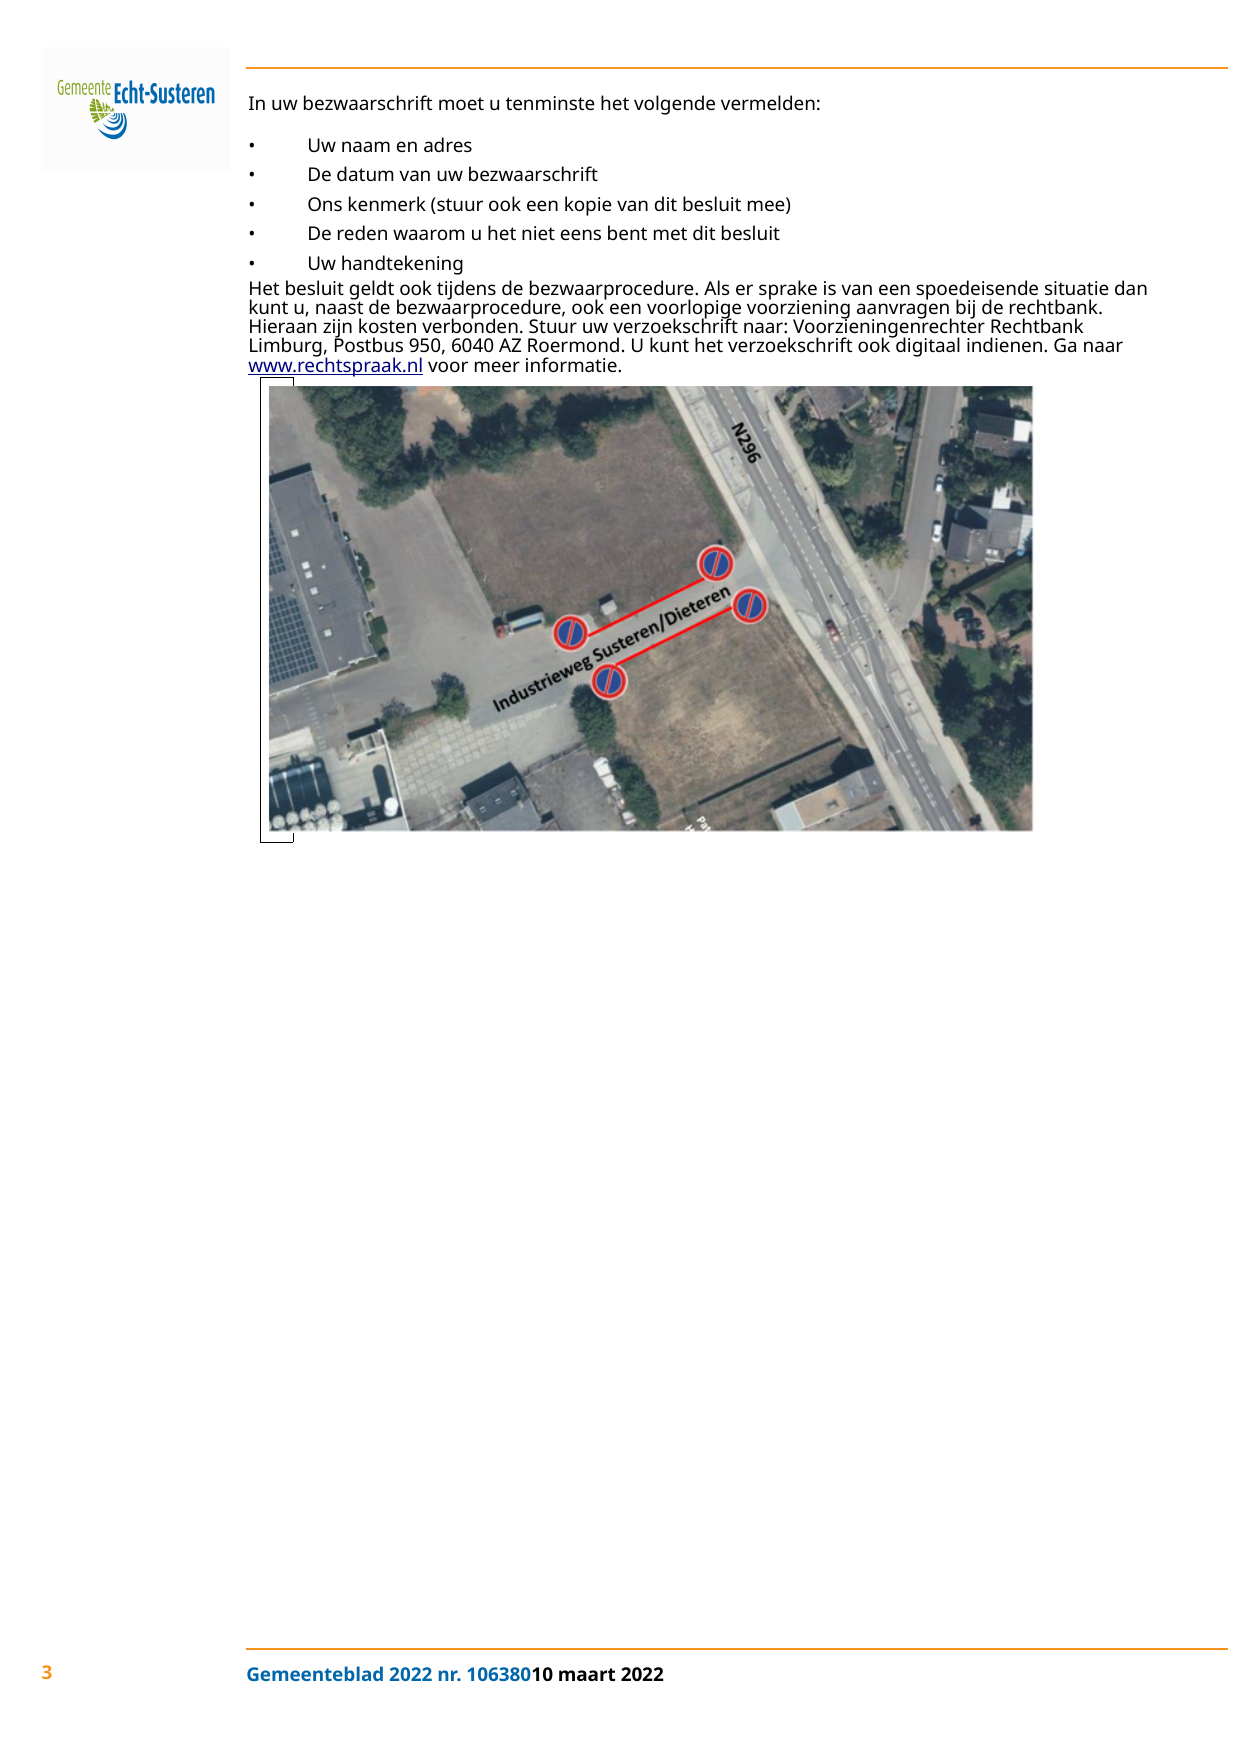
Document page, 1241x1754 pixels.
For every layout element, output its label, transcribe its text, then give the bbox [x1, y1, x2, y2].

list Uw handtekening [248, 250, 1152, 276]
list Uw naam en adres [248, 132, 1152, 157]
list De reden waarom u het niet eens bent met dit besluit [248, 221, 1152, 246]
picture [41, 47, 231, 172]
text Het besluit geldt ook tijdens de bezwaarprocedure. Als er sprake is van een spoedeisende situatie dan kunt u, naast de bezwaarprocedure, ook een voorlopige voorziening aanvragen bij de rechtbank. Hieraan zijn kosten verbonden. Stuur uw verzoekschrift naar: Voorzieningenrechter Rechtbank Limburg, Postbus 950, 6040 AZ Roermond. U kunt het verzoekschrift ook digitaal indienen. Ga naar www.rechtspraak.nl voor meer informatie. [248, 280, 1152, 376]
picture [268, 386, 1037, 833]
list De datum van uw bezwaarschrift [248, 161, 1152, 187]
list Ons kenmerk (stuur ook een kopie van dit besluit mee) [248, 191, 1152, 217]
text In uw bezwaarschrift moet u tenminste het volgende vermelden: [248, 95, 1152, 114]
